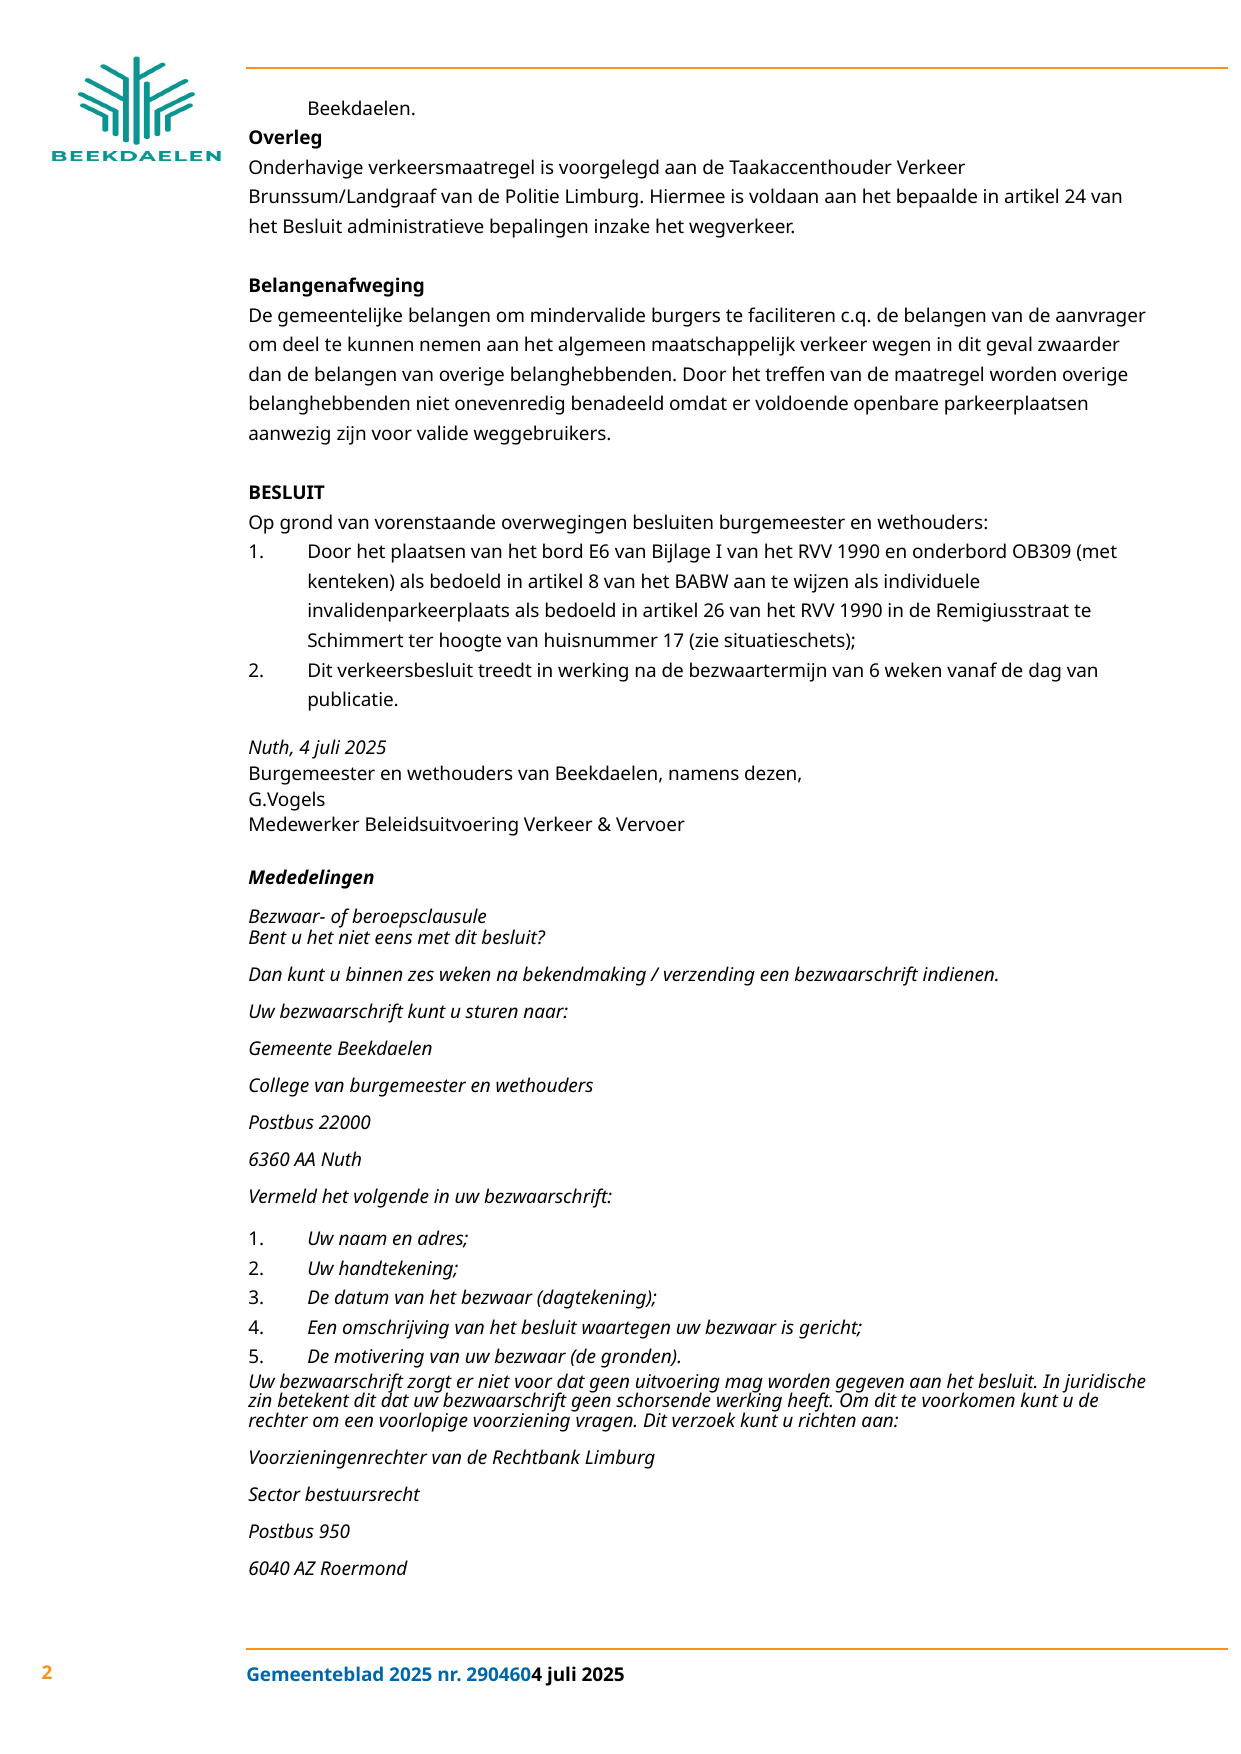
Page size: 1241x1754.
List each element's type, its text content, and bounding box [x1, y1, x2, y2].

text Belangenafweging [248, 272, 1152, 298]
text G.Vogels [248, 786, 1152, 811]
text 6040 AZ Roermond [248, 1559, 1152, 1579]
text Medewerker Beleidsuitvoering Verkeer & Vervoer [248, 811, 1152, 837]
text Dan kunt u binnen zes weken na bekendmaking / verzending een bezwaarschrift indienen. [248, 966, 1152, 986]
text Postbus 950 [248, 1523, 1152, 1542]
list De motivering van uw bezwaar (de gronden). [248, 1343, 1152, 1369]
list Uw naam en adres; [248, 1225, 1152, 1251]
list Door het plaatsen van het bord E6 van Bijlage I van het RVV 1990 en onderbord OB309 (met kenteken) als bedoeld in artikel 8 van het BABW aan te wijzen als individuele invalidenparkeerplaats als bedoeld in artikel 26 van het RVV 1990 in de Remigiusstraat te Schimmert ter hoogte van huisnummer 17 (zie situatieschets); [248, 538, 1152, 653]
text Uw bezwaarschrift kunt u sturen naar: [248, 1003, 1152, 1023]
text Vermeld het volgende in uw bezwaarschrift: [248, 1188, 1152, 1207]
text Mededelingen [248, 864, 1152, 890]
text Bent u het niet eens met dit besluit? [248, 929, 1152, 949]
text Nuth, 4 juli 2025 [248, 734, 1152, 760]
text Uw bezwaarschrift zorgt er niet voor dat geen uitvoering mag worden gegeven aan het besluit. In juridische zin betekent dit dat uw bezwaarschrift geen schorsende werking heeft. Om dit te voorkomen kunt u de rechter om een voorlopige voorziening vragen. Dit verzoek kunt u richten aan: [248, 1373, 1152, 1431]
text Postbus 22000 [248, 1114, 1152, 1133]
list De datum van het bezwaar (dagtekening); [248, 1284, 1152, 1310]
text College van burgemeester en wethouders [248, 1077, 1152, 1097]
text Overleg [248, 124, 1152, 150]
text Onderhavige verkeersmaatregel is voorgelegd aan de Taakaccenthouder Verkeer Brunssum/Landgraaf van de Politie Limburg. Hiermee is voldaan aan het bepaalde in artikel 24 van het Besluit administratieve bepalingen inzake het wegverkeer. [248, 154, 1152, 239]
text Voorzieningenrechter van de Rechtbank Limburg [248, 1449, 1152, 1468]
text 6360 AA Nuth [248, 1151, 1152, 1171]
text Op grond van vorenstaande overwegingen besluiten burgemeester en wethouders: [248, 509, 1152, 535]
text De gemeentelijke belangen om mindervalide burgers te faciliteren c.q. de belangen van de aanvrager om deel te kunnen nemen aan het algemeen maatschappelijk verkeer wegen in dit geval zwaarder dan de belangen van overige belanghebbenden. Door het treffen van de maatregel worden overige belanghebbenden niet onevenredig benadeeld omdat er voldoende openbare parkeerplaatsen aanwezig zijn voor valide weggebruikers. [248, 302, 1152, 446]
picture [41, 47, 231, 172]
list Beekdaelen. [248, 95, 1152, 121]
text Bezwaar- of beroepsclausule [248, 904, 1152, 929]
list Een omschrijving van het besluit waartegen uw bezwaar is gericht; [248, 1314, 1152, 1340]
text Sector bestuursrecht [248, 1486, 1152, 1505]
text BESLUIT [248, 479, 1152, 505]
text Gemeente Beekdaelen [248, 1040, 1152, 1059]
text Burgemeester en wethouders van Beekdaelen, namens dezen, [248, 760, 1152, 786]
list Dit verkeersbesluit treedt in werking na de bezwaartermijn van 6 weken vanaf de dag van publicatie. [248, 657, 1152, 712]
list Uw handtekening; [248, 1255, 1152, 1281]
